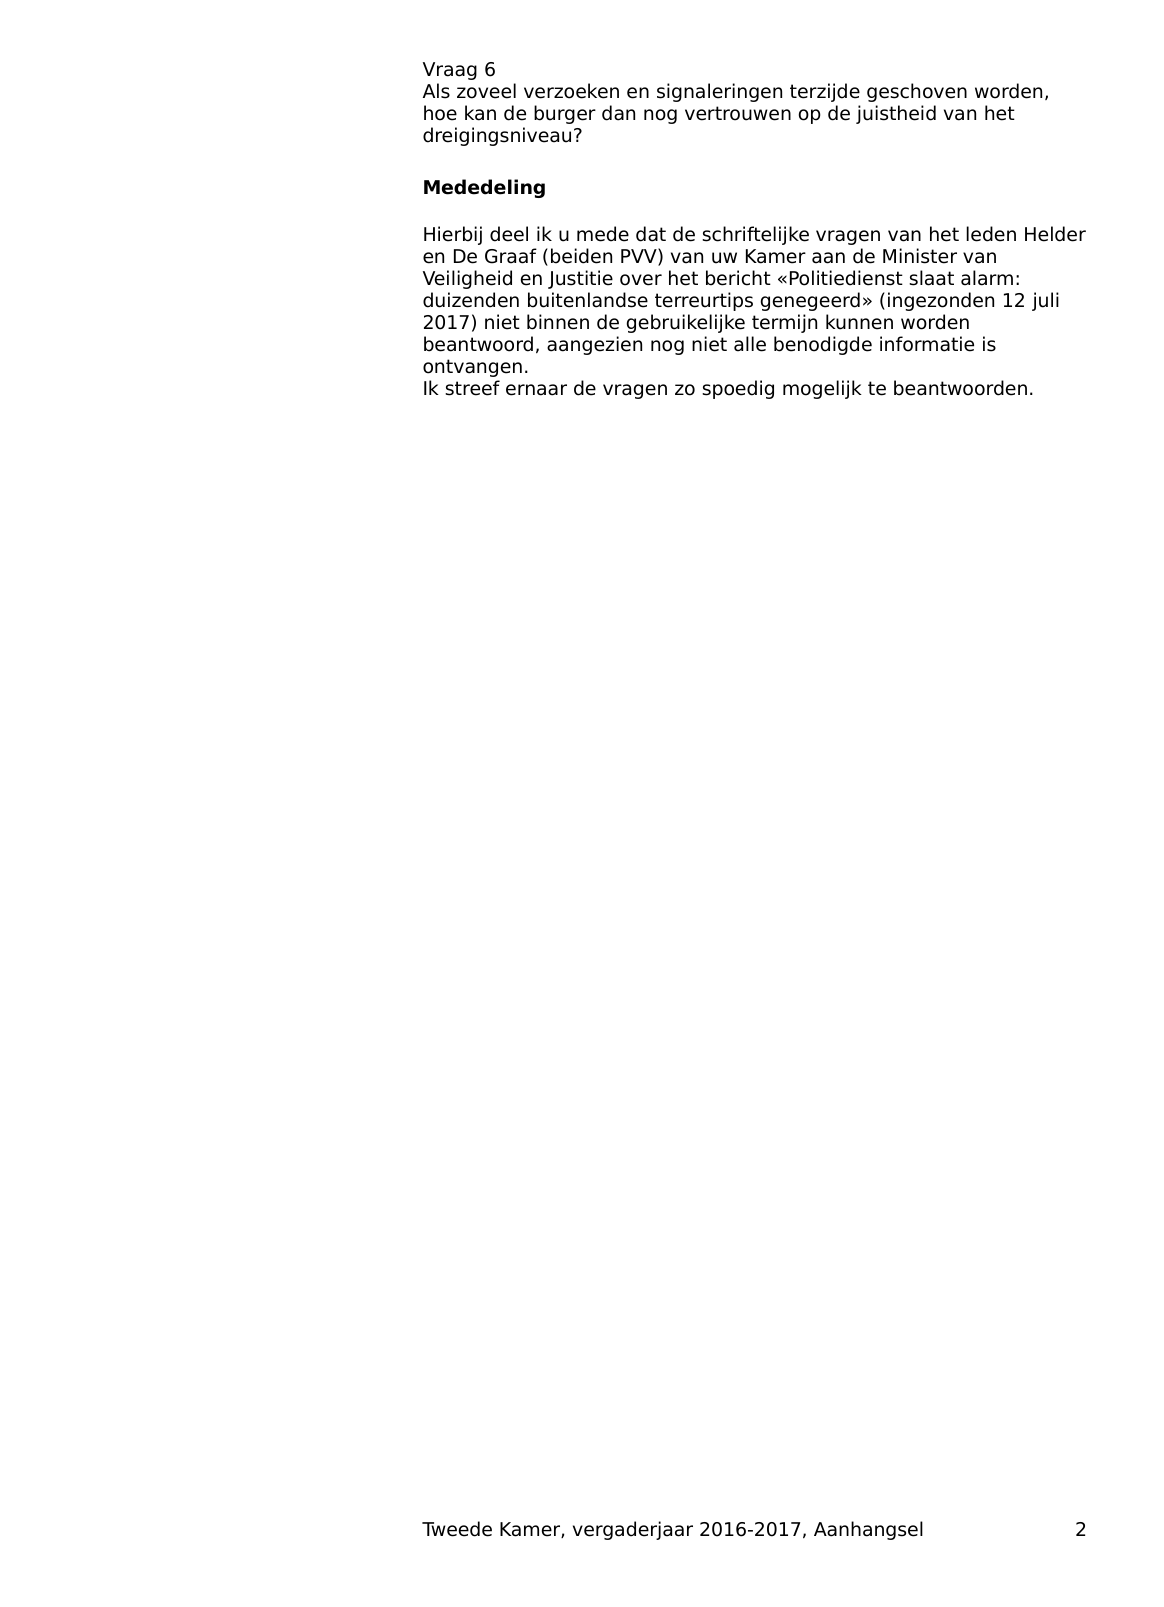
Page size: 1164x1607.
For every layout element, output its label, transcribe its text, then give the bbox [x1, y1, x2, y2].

text Hierbij deel ik u mede dat de schriftelijke vragen van het leden Helder en De Graaf (beiden PVV) van uw Kamer aan de Minister van Veiligheid en Justitie over het bericht «Politiedienst slaat alarm: duizenden buitenlandse terreurtips genegeerd» (ingezonden 12 juli 2017) niet binnen de gebruikelijke termijn kunnen worden beantwoord, aangezien nog niet alle benodigde informatie is ontvangen. [422, 224, 1087, 378]
text Vraag 6 [422, 59, 1087, 81]
text Als zoveel verzoeken en signaleringen terzijde geschoven worden, hoe kan de burger dan nog vertrouwen op de juistheid van het dreigingsniveau? [422, 81, 1087, 147]
text Ik streef ernaar de vragen zo spoedig mogelijk te beantwoorden. [422, 378, 1087, 400]
subtitle Mededeling [422, 177, 1087, 199]
